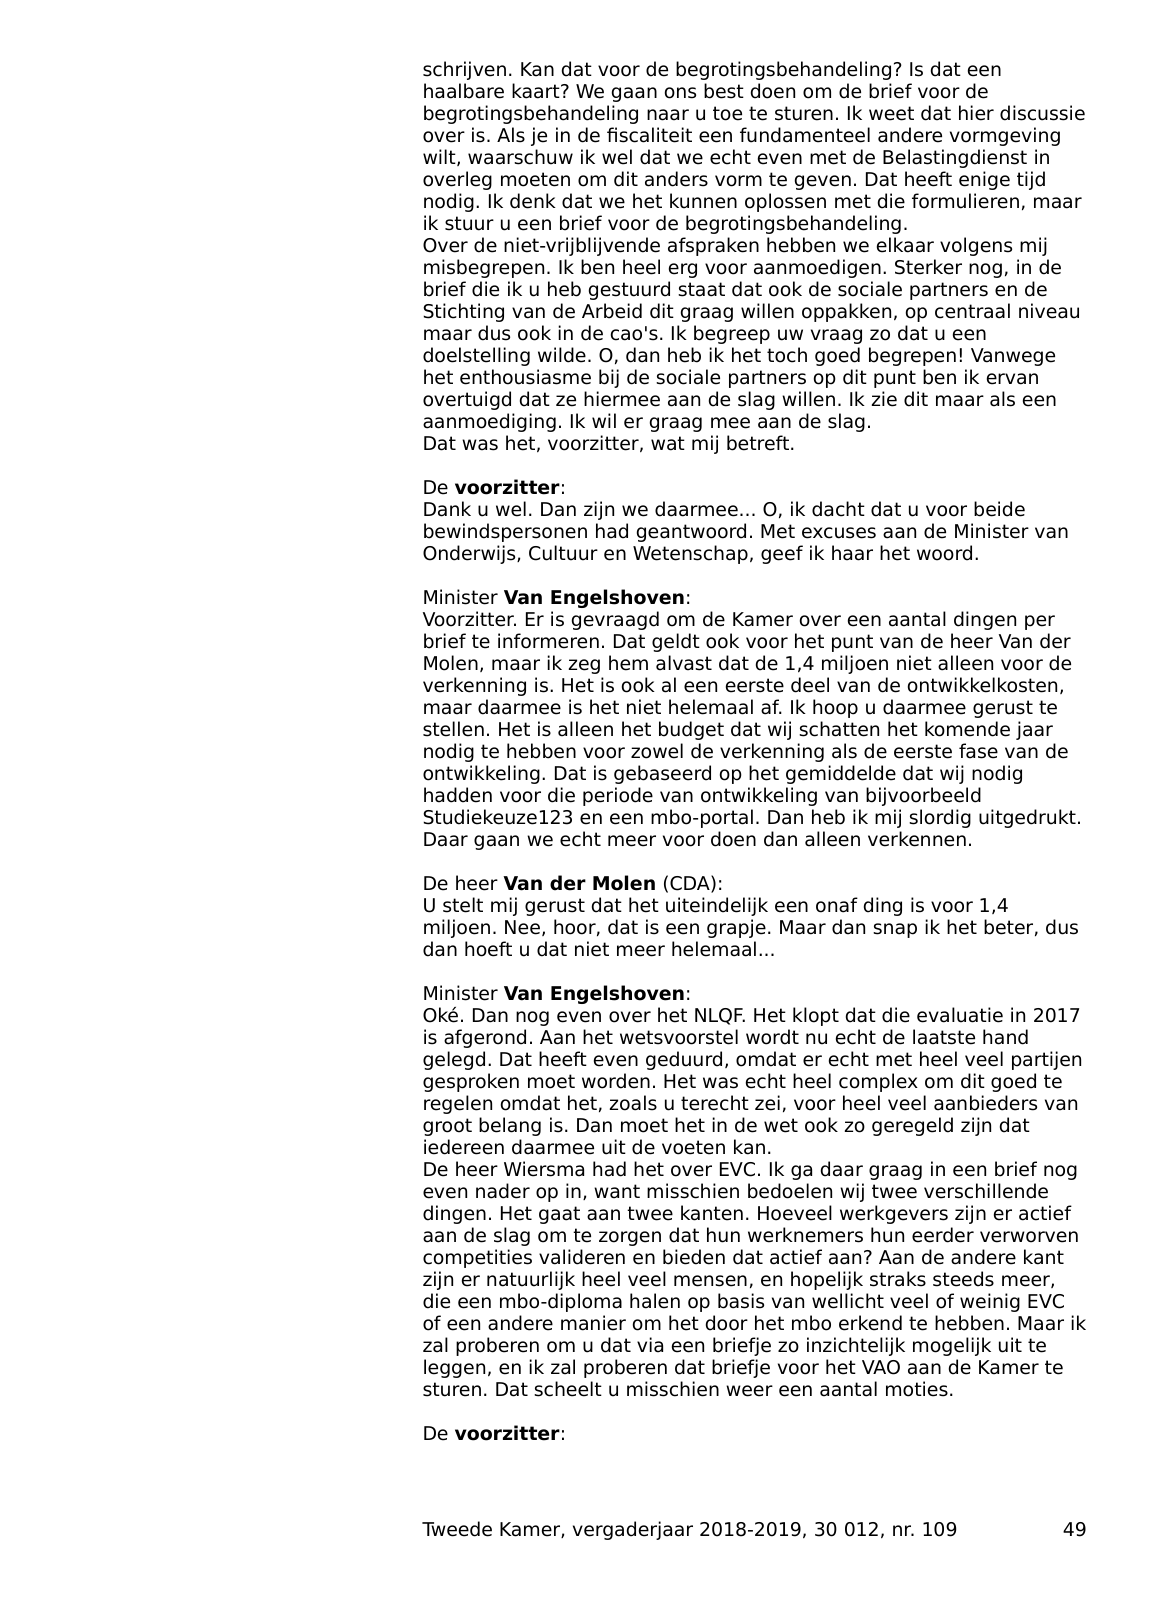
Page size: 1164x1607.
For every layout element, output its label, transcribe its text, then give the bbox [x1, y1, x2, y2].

text schrijven. Kan dat voor de begrotingsbehandeling? Is dat een haalbare kaart? We gaan ons best doen om de brief voor de begrotingsbehandeling naar u toe te sturen. Ik weet dat hier discussie over is. Als je in de fiscaliteit een fundamenteel andere vormgeving wilt, waarschuw ik wel dat we echt even met de Belastingdienst in overleg moeten om dit anders vorm te geven. Dat heeft enige tijd nodig. Ik denk dat we het kunnen oplossen met die formulieren, maar ik stuur u een brief voor de begrotingsbehandeling. [422, 59, 1087, 235]
text Oké. Dan nog even over het NLQF. Het klopt dat die evaluatie in 2017 is afgerond. Aan het wetsvoorstel wordt nu echt de laatste hand gelegd. Dat heeft even geduurd, omdat er echt met heel veel partijen gesproken moet worden. Het was echt heel complex om dit goed te regelen omdat het, zoals u terecht zei, voor heel veel aanbieders van groot belang is. Dan moet het in de wet ook zo geregeld zijn dat iedereen daarmee uit de voeten kan. [422, 1005, 1087, 1159]
text Dat was het, voorzitter, wat mij betreft. [422, 433, 1087, 455]
text Voorzitter. Er is gevraagd om de Kamer over een aantal dingen per brief te informeren. Dat geldt ook voor het punt van de heer Van der Molen, maar ik zeg hem alvast dat de 1,4 miljoen niet alleen voor de verkenning is. Het is ook al een eerste deel van de ontwikkelkosten, maar daarmee is het niet helemaal af. Ik hoop u daarmee gerust te stellen. Het is alleen het budget dat wij schatten het komende jaar nodig te hebben voor zowel de verkenning als de eerste fase van de ontwikkeling. Dat is gebaseerd op het gemiddelde dat wij nodig hadden voor die periode van ontwikkeling van bijvoorbeeld Studiekeuze123 en een mbo-portal. Dan heb ik mij slordig uitgedrukt. Daar gaan we echt meer voor doen dan alleen verkennen. [422, 609, 1087, 851]
text Over de niet-vrijblijvende afspraken hebben we elkaar volgens mij misbegrepen. Ik ben heel erg voor aanmoedigen. Sterker nog, in de brief die ik u heb gestuurd staat dat ook de sociale partners en de Stichting van de Arbeid dit graag willen oppakken, op centraal niveau maar dus ook in de cao's. Ik begreep uw vraag zo dat u een doelstelling wilde. O, dan heb ik het toch goed begrepen! Vanwege het enthousiasme bij de sociale partners op dit punt ben ik ervan overtuigd dat ze hiermee aan de slag willen. Ik zie dit maar als een aanmoediging. Ik wil er graag mee aan de slag. [422, 235, 1087, 433]
text De voorzitter: [422, 1423, 1087, 1445]
text Minister Van Engelshoven: [422, 587, 1087, 609]
text Dank u wel. Dan zijn we daarmee... O, ik dacht dat u voor beide bewindspersonen had geantwoord. Met excuses aan de Minister van Onderwijs, Cultuur en Wetenschap, geef ik haar het woord. [422, 499, 1087, 565]
text De heer Wiersma had het over EVC. Ik ga daar graag in een brief nog even nader op in, want misschien bedoelen wij twee verschillende dingen. Het gaat aan twee kanten. Hoeveel werkgevers zijn er actief aan de slag om te zorgen dat hun werknemers hun eerder verworven competities valideren en bieden dat actief aan? Aan de andere kant zijn er natuurlijk heel veel mensen, en hopelijk straks steeds meer, die een mbo-diploma halen op basis van wellicht veel of weinig EVC of een andere manier om het door het mbo erkend te hebben. Maar ik zal proberen om u dat via een briefje zo inzichtelijk mogelijk uit te leggen, en ik zal proberen dat briefje voor het VAO aan de Kamer te sturen. Dat scheelt u misschien weer een aantal moties. [422, 1159, 1087, 1401]
text U stelt mij gerust dat het uiteindelijk een onaf ding is voor 1,4 miljoen. Nee, hoor, dat is een grapje. Maar dan snap ik het beter, dus dan hoeft u dat niet meer helemaal... [422, 895, 1087, 961]
text Minister Van Engelshoven: [422, 983, 1087, 1005]
text De voorzitter: [422, 477, 1087, 499]
text De heer Van der Molen (CDA): [422, 873, 1087, 895]
